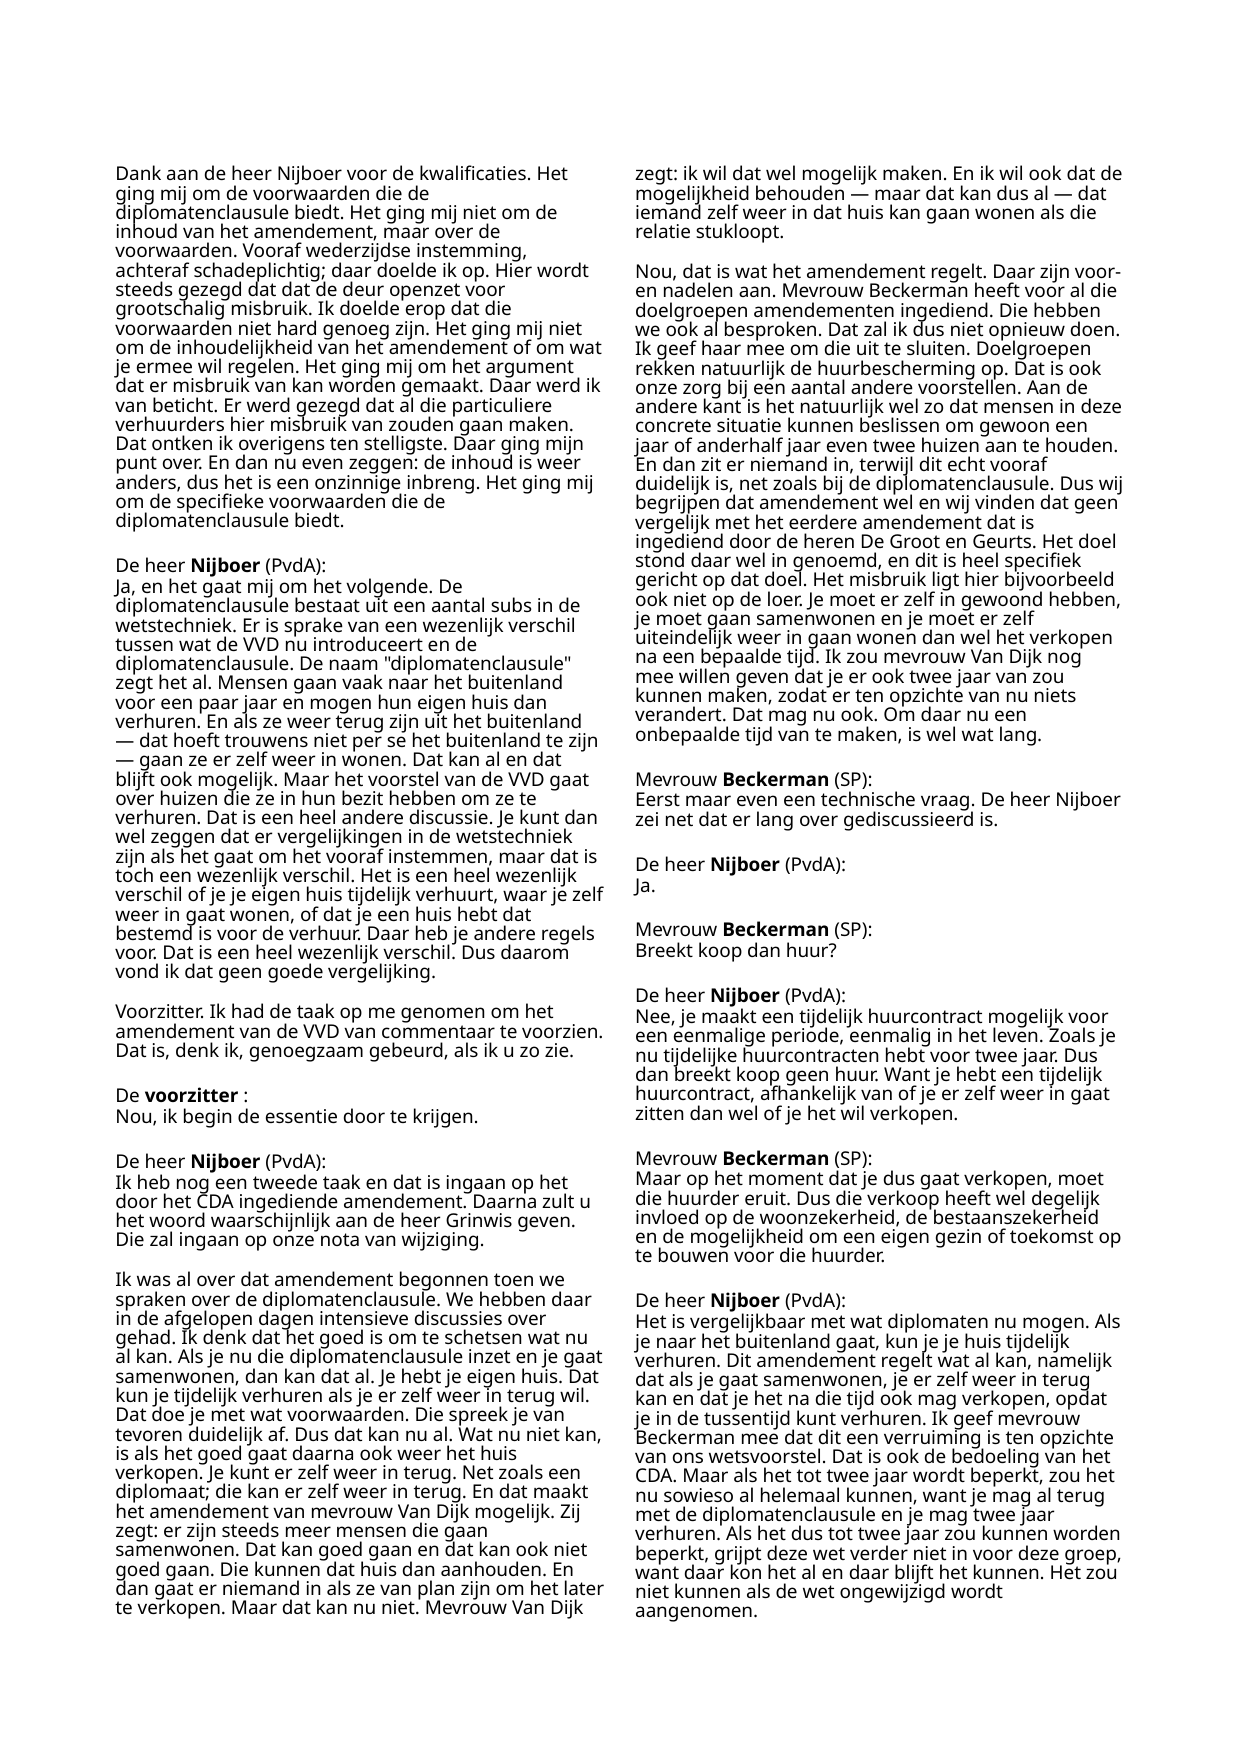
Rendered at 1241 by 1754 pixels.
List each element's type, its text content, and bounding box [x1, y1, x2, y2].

text Nou, ik begin de essentie door te krijgen. [115, 1108, 605, 1127]
text De heer Nijboer (PvdA): [635, 851, 1125, 877]
text Mevrouw Beckerman (SP): [635, 766, 1125, 791]
text Ja. [635, 877, 1125, 896]
text zegt: ik wil dat wel mogelijk maken. En ik wil ook dat de mogelijkheid behouden — maar dat kan dus al — dat iemand zelf weer in dat huis kan gaan wonen als die relatie stukloopt. [635, 165, 1125, 242]
text Nee, je maakt een tijdelijk huurcontract mogelijk voor een eenmalige periode, eenmalig in het leven. Zoals je nu tijdelijke huurcontracten hebt voor twee jaar. Dus dan breekt koop geen huur. Want je hebt een tijdelijk huurcontract, afhankelijk van of je er zelf weer in gaat zitten dan wel of je het wil verkopen. [635, 1008, 1125, 1124]
text De heer Nijboer (PvdA): [115, 1148, 605, 1174]
text Ja, en het gaat mij om het volgende. De diplomatenclausule bestaat uit een aantal subs in de wetstechniek. Er is sprake van een wezenlijk verschil tussen wat de VVD nu introduceert en de diplomatenclausule. De naam "diplomatenclausule" zegt het al. Mensen gaan vaak naar het buitenland voor een paar jaar en mogen hun eigen huis dan verhuren. En als ze weer terug zijn uit het buitenland — dat hoeft trouwens niet per se het buitenland te zijn — gaan ze er zelf weer in wonen. Dat kan al en dat blijft ook mogelijk. Maar het voorstel van de VVD gaat over huizen die ze in hun bezit hebben om ze te verhuren. Dat is een heel andere discussie. Je kunt dan wel zeggen dat er vergelijkingen in de wetstechniek zijn als het gaat om het vooraf instemmen, maar dat is toch een wezenlijk verschil. Het is een heel wezenlijk verschil of je je eigen huis tijdelijk verhuurt, waar je zelf weer in gaat wonen, of dat je een huis hebt dat bestemd is voor de verhuur. Daar heb je andere regels voor. Dat is een heel wezenlijk verschil. Dus daarom vond ik dat geen goede vergelijking. [115, 578, 605, 983]
text Mevrouw Beckerman (SP): [635, 917, 1125, 942]
text De voorzitter : [115, 1082, 605, 1108]
text Voorzitter. Ik had de taak op me genomen om het amendement van de VVD van commentaar te voorzien. Dat is, denk ik, genoegzaam gebeurd, als ik u zo zie. [115, 1003, 605, 1061]
text De heer Nijboer (PvdA): [635, 1288, 1125, 1313]
text Nou, dat is wat het amendement regelt. Daar zijn voor- en nadelen aan. Mevrouw Beckerman heeft voor al die doelgroepen amendementen ingediend. Die hebben we ook al besproken. Dat zal ik dus niet opnieuw doen. Ik geef haar mee om die uit te sluiten. Doelgroepen rekken natuurlijk de huurbescherming op. Dat is ook onze zorg bij een aantal andere voorstellen. Aan de andere kant is het natuurlijk wel zo dat mensen in deze concrete situatie kunnen beslissen om gewoon een jaar of anderhalf jaar even twee huizen aan te houden. En dan zit er niemand in, terwijl dit echt vooraf duidelijk is, net zoals bij de diplomatenclausule. Dus wij begrijpen dat amendement wel en wij vinden dat geen vergelijk met het eerdere amendement dat is ingediend door de heren De Groot en Geurts. Het doel stond daar wel in genoemd, en dit is heel specifiek gericht op dat doel. Het misbruik ligt hier bijvoorbeeld ook niet op de loer. Je moet er zelf in gewoond hebben, je moet gaan samenwonen en je moet er zelf uiteindelijk weer in gaan wonen dan wel het verkopen na een bepaalde tijd. Ik zou mevrouw Van Dijk nog mee willen geven dat je er ook twee jaar van zou kunnen maken, zodat er ten opzichte van nu niets verandert. Dat mag nu ook. Om daar nu een onbepaalde tijd van te maken, is wel wat lang. [635, 263, 1125, 745]
text Dank aan de heer Nijboer voor de kwalificaties. Het ging mij om de voorwaarden die de diplomatenclausule biedt. Het ging mij niet om de inhoud van het amendement, maar over de voorwaarden. Vooraf wederzijdse instemming, achteraf schadeplichtig; daar doelde ik op. Hier wordt steeds gezegd dat dat de deur openzet voor grootschalig misbruik. Ik doelde erop dat die voorwaarden niet hard genoeg zijn. Het ging mij niet om de inhoudelijkheid van het amendement of om wat je ermee wil regelen. Het ging mij om het argument dat er misbruik van kan worden gemaakt. Daar werd ik van beticht. Er werd gezegd dat al die particuliere verhuurders hier misbruik van zouden gaan maken. Dat ontken ik overigens ten stelligste. Daar ging mijn punt over. En dan nu even zeggen: de inhoud is weer anders, dus het is een onzinnige inbreng. Het ging mij om de specifieke voorwaarden die de diplomatenclausule biedt. [115, 165, 605, 531]
text Mevrouw Beckerman (SP): [635, 1145, 1125, 1170]
text Eerst maar even een technische vraag. De heer Nijboer zei net dat er lang over gediscussieerd is. [635, 791, 1125, 830]
text Ik heb nog een tweede taak en dat is ingaan op het door het CDA ingediende amendement. Daarna zult u het woord waarschijnlijk aan de heer Grinwis geven. Die zal ingaan op onze nota van wijziging. [115, 1174, 605, 1251]
text Maar op het moment dat je dus gaat verkopen, moet die huurder eruit. Dus die verkoop heeft wel degelijk invloed op de woonzekerheid, de bestaanszekerheid en de mogelijkheid om een eigen gezin of toekomst op te bouwen voor die huurder. [635, 1170, 1125, 1267]
text De heer Nijboer (PvdA): [635, 982, 1125, 1008]
text Ik was al over dat amendement begonnen toen we spraken over de diplomatenclausule. We hebben daar in de afgelopen dagen intensieve discussies over gehad. Ik denk dat het goed is om te schetsen wat nu al kan. Als je nu die diplomatenclausule inzet en je gaat samenwonen, dan kan dat al. Je hebt je eigen huis. Dat kun je tijdelijk verhuren als je er zelf weer in terug wil. Dat doe je met wat voorwaarden. Die spreek je van tevoren duidelijk af. Dus dat kan nu al. Wat nu niet kan, is als het goed gaat daarna ook weer het huis verkopen. Je kunt er zelf weer in terug. Net zoals een diplomaat; die kan er zelf weer in terug. En dat maakt het amendement van mevrouw Van Dijk mogelijk. Zij zegt: er zijn steeds meer mensen die gaan samenwonen. Dat kan goed gaan en dat kan ook niet goed gaan. Die kunnen dat huis dan aanhouden. En dan gaat er niemand in als ze van plan zijn om het later te verkopen. Maar dat kan nu niet. Mevrouw Van Dijk [115, 1271, 605, 1618]
text Breekt koop dan huur? [635, 942, 1125, 962]
text Het is vergelijkbaar met wat diplomaten nu mogen. Als je naar het buitenland gaat, kun je je huis tijdelijk verhuren. Dit amendement regelt wat al kan, namelijk dat als je gaat samenwonen, je er zelf weer in terug kan en dat je het na die tijd ook mag verkopen, opdat je in de tussentijd kunt verhuren. Ik geef mevrouw Beckerman mee dat dit een verruiming is ten opzichte van ons wetsvoorstel. Dat is ook de bedoeling van het CDA. Maar als het tot twee jaar wordt beperkt, zou het nu sowieso al helemaal kunnen, want je mag al terug met de diplomatenclausule en je mag twee jaar verhuren. Als het dus tot twee jaar zou kunnen worden beperkt, grijpt deze wet verder niet in voor deze groep, want daar kon het al en daar blijft het kunnen. Het zou niet kunnen als de wet ongewijzigd wordt aangenomen. [635, 1313, 1125, 1622]
text De heer Nijboer (PvdA): [115, 552, 605, 578]
